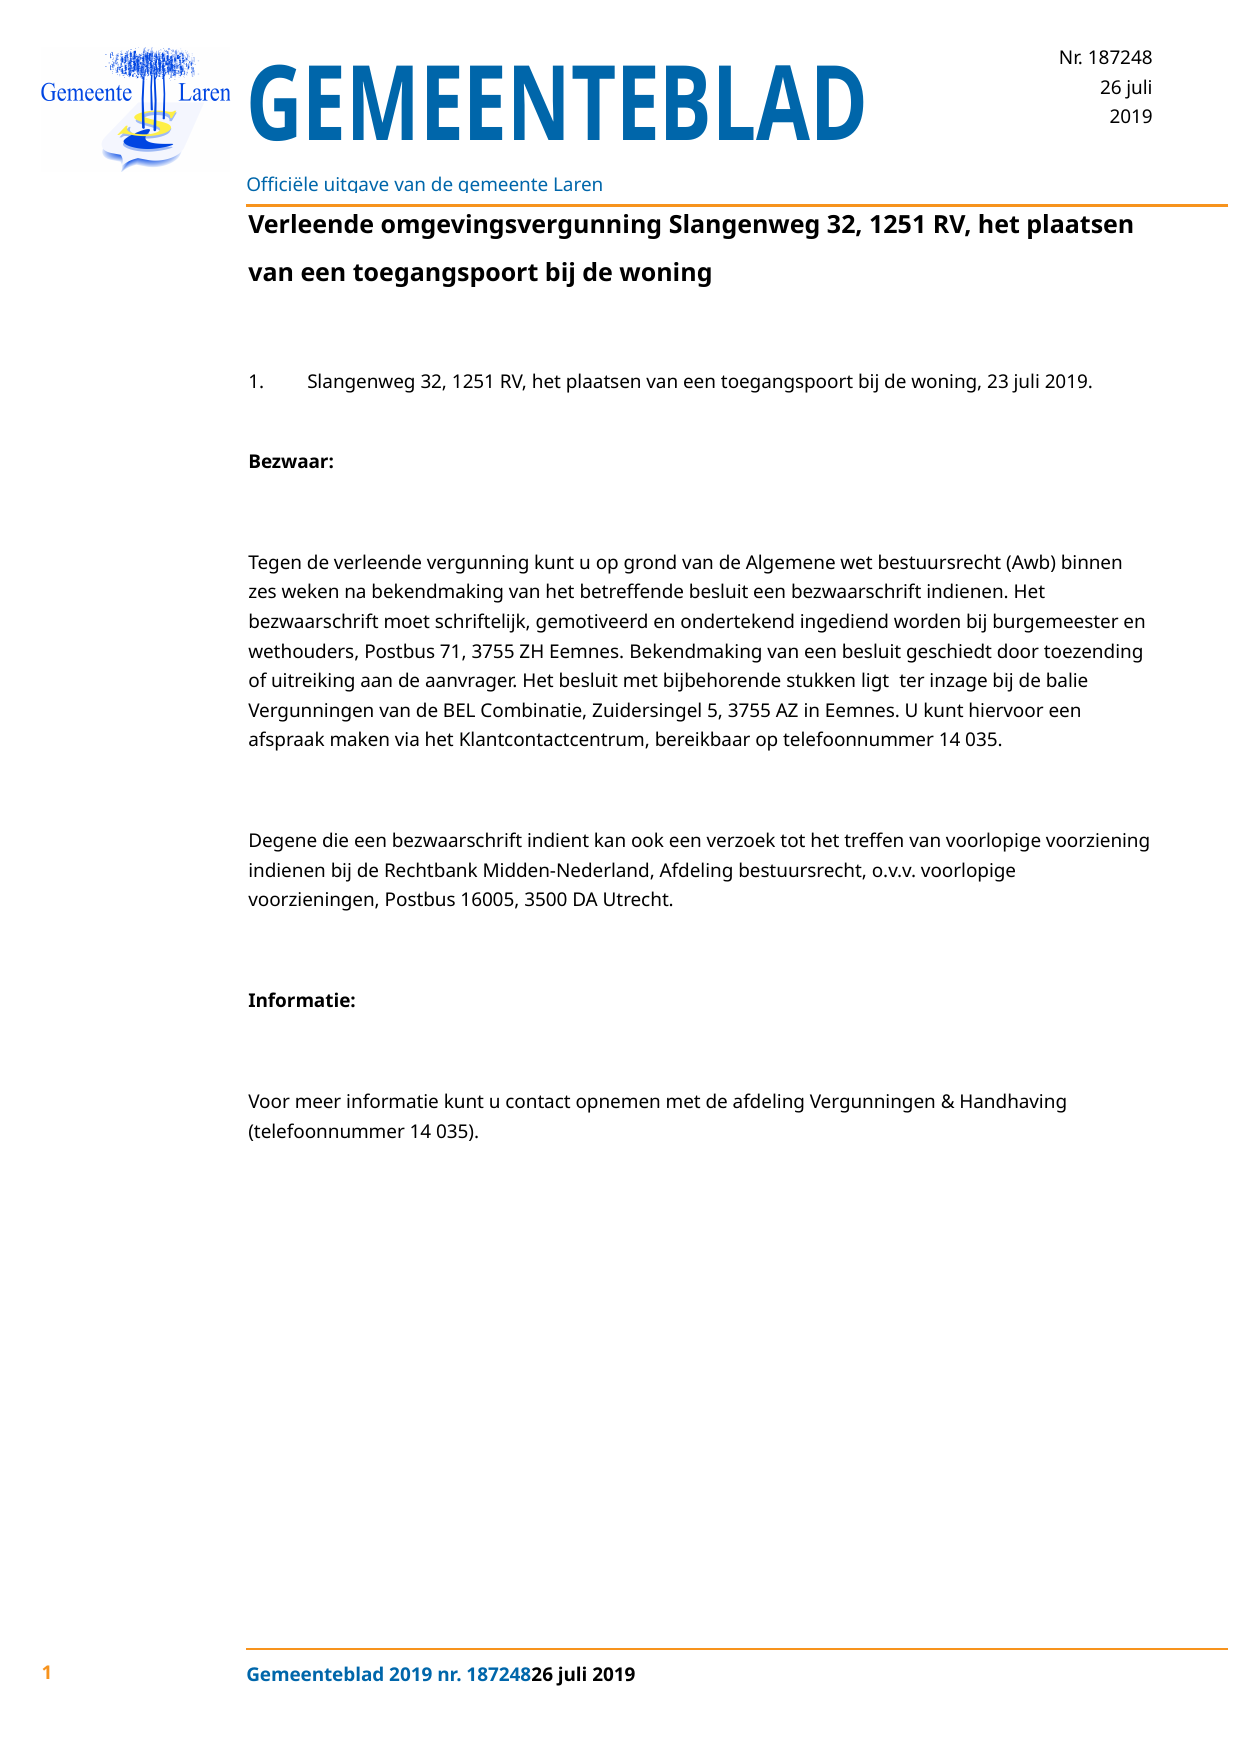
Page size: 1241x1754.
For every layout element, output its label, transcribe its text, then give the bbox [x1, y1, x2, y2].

text Degene die een bezwaarschrift indient kan ook een verzoek tot het treffen van voorlopige voorziening indienen bij de Rechtbank Midden-Nederland, Afdeling bestuursrecht, o.v.v. voorlopige voorzieningen, Postbus 16005, 3500 DA Utrecht. [248, 827, 1152, 912]
text Verleende omgevingsvergunning Slangenweg 32, 1251 RV, het plaatsen van een toegangspoort bij de woning [248, 207, 1152, 288]
text Informatie: [248, 987, 1152, 1013]
picture [41, 47, 231, 172]
list Slangenweg 32, 1251 RV, het plaatsen van een toegangspoort bij de woning, 23 juli 2019. [248, 368, 1152, 394]
text Bezwaar: [248, 448, 1152, 474]
text Voor meer informatie kunt u contact opnemen met de afdeling Vergunningen & Handhaving (telefoonnummer 14 035). [248, 1088, 1152, 1144]
text Tegen de verleende vergunning kunt u op grond van de Algemene wet bestuursrecht (Awb) binnen zes weken na bekendmaking van het betreffende besluit een bezwaarschrift indienen. Het bezwaarschrift moet schriftelijk, gemotiveerd en ondertekend ingediend worden bij burgemeester en wethouders, Postbus 71, 3755 ZH Eemnes. Bekendmaking van een besluit geschiedt door toezending of uitreiking aan de aanvrager. Het besluit met bijbehorende stukken ligt ter inzage bij de balie Vergunningen van de BEL Combinatie, Zuidersingel 5, 3755 AZ in Eemnes. U kunt hiervoor een afspraak maken via het Klantcontactcentrum, bereikbaar op telefoonnummer 14 035. [248, 549, 1152, 752]
